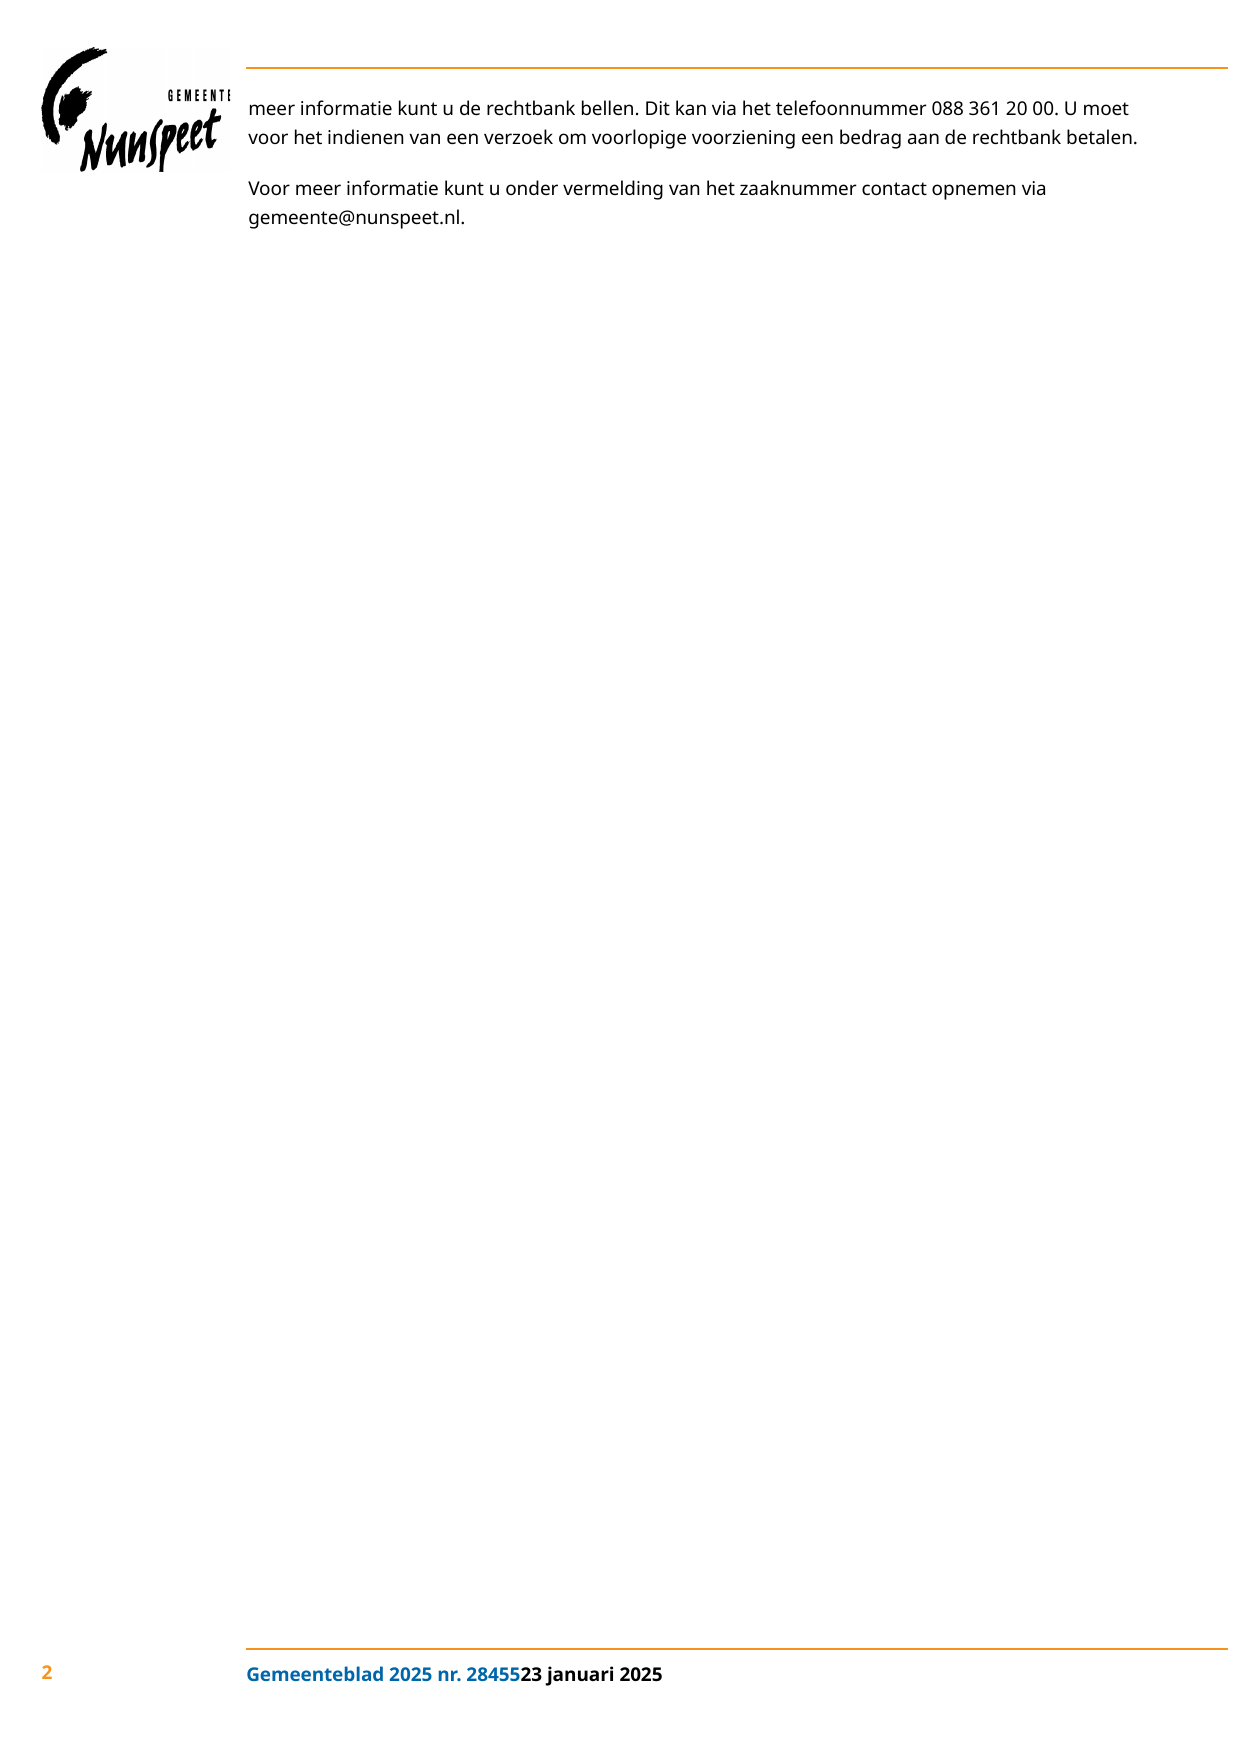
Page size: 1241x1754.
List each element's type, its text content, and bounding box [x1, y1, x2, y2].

text Voor meer informatie kunt u onder vermelding van het zaaknummer contact opnemen via gemeente@nunspeet.nl. [248, 175, 1152, 230]
text meer informatie kunt u de rechtbank bellen. Dit kan via het telefoonnummer 088 361 20 00. U moet voor het indienen van een verzoek om voorlopige voorziening een bedrag aan de rechtbank betalen. [248, 95, 1152, 150]
picture [41, 47, 231, 172]
